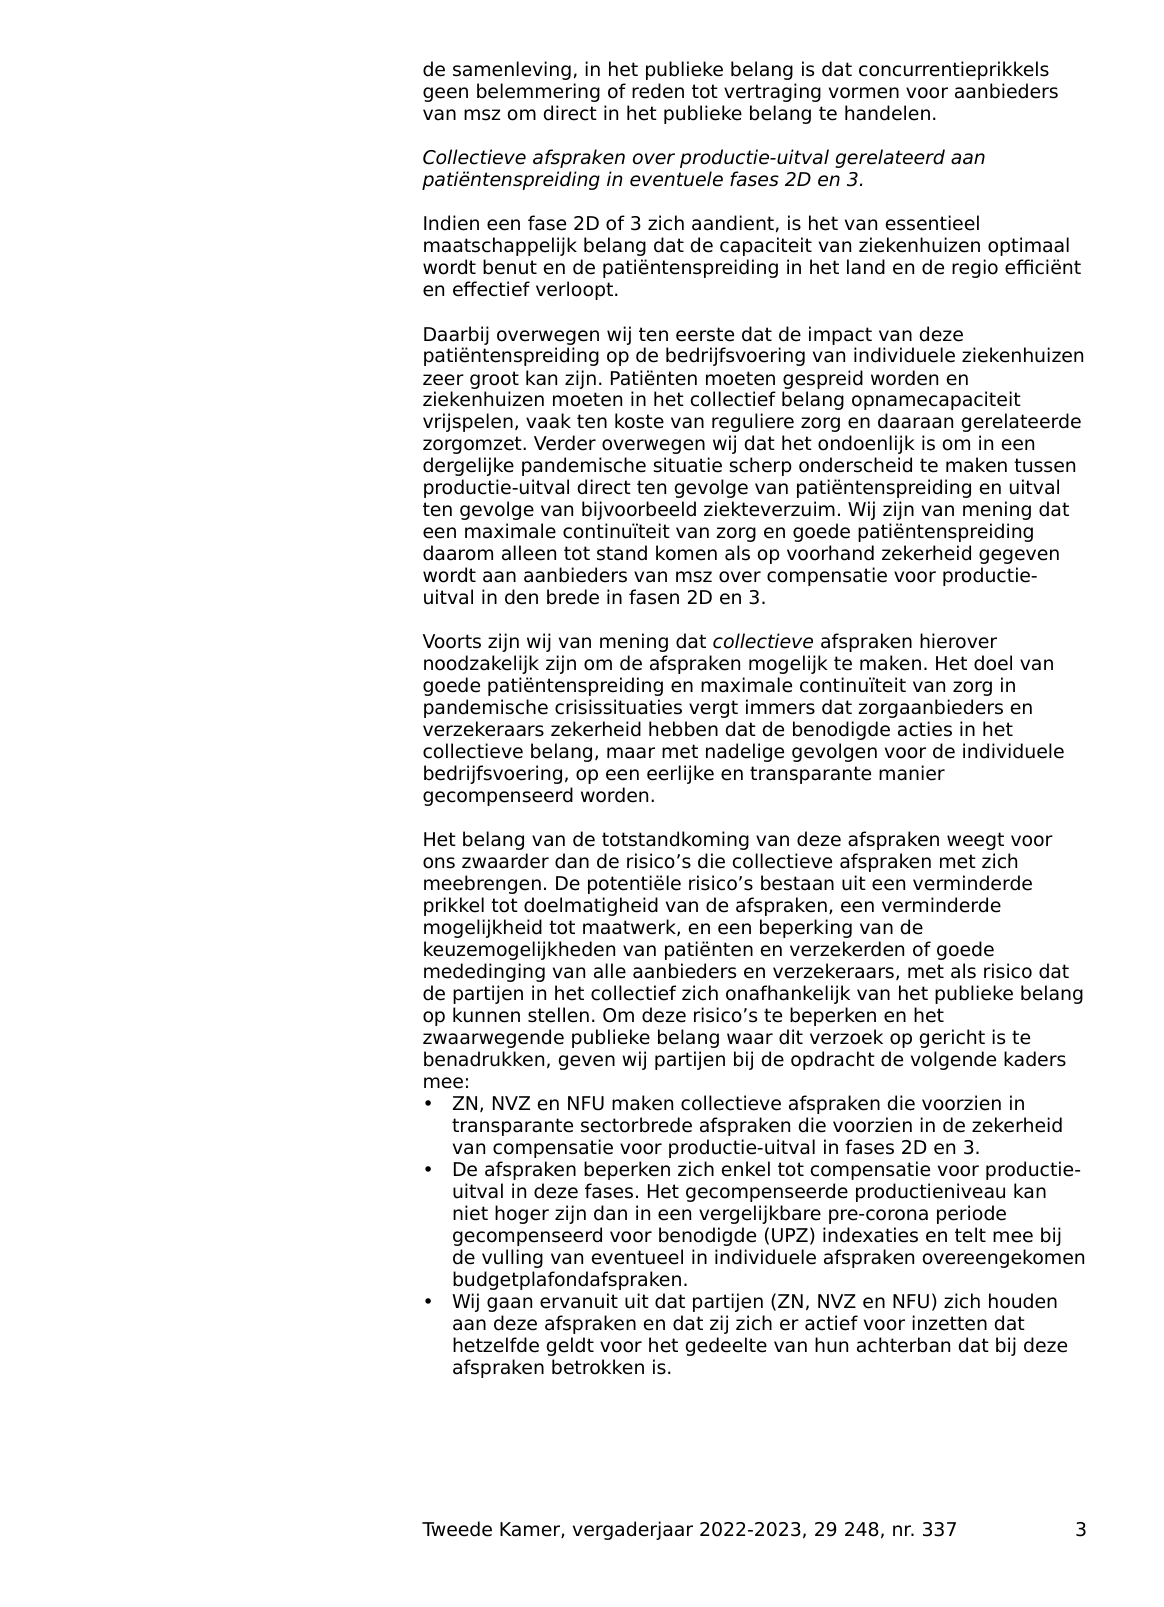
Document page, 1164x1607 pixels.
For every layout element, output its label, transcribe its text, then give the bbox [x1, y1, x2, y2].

text • ZN, NVZ en NFU maken collectieve afspraken die voorzien in transparante sectorbrede afspraken die voorzien in de zekerheid van compensatie voor productie-uitval in fases 2D en 3. [422, 1093, 1087, 1159]
text Het belang van de totstandkoming van deze afspraken weegt voor ons zwaarder dan de risico’s die collectieve afspraken met zich meebrengen. De potentiële risico’s bestaan uit een verminderde prikkel tot doelmatigheid van de afspraken, een verminderde mogelijkheid tot maatwerk, en een beperking van de keuzemogelijkheden van patiënten en verzekerden of goede mededinging van alle aanbieders en verzekeraars, met als risico dat de partijen in het collectief zich onafhankelijk van het publieke belang op kunnen stellen. Om deze risico’s te beperken en het zwaarwegende publieke belang waar dit verzoek op gericht is te benadrukken, geven wij partijen bij de opdracht de volgende kaders mee: [422, 829, 1087, 1093]
text • De afspraken beperken zich enkel tot compensatie voor productie-uitval in deze fases. Het gecompenseerde productieniveau kan niet hoger zijn dan in een vergelijkbare pre-corona periode gecompenseerd voor benodigde (UPZ) indexaties en telt mee bij de vulling van eventueel in individuele afspraken overeengekomen budgetplafondafspraken. [422, 1159, 1087, 1291]
text Daarbij overwegen wij ten eerste dat de impact van deze patiëntenspreiding op de bedrijfsvoering van individuele ziekenhuizen zeer groot kan zijn. Patiënten moeten gespreid worden en ziekenhuizen moeten in het collectief belang opnamecapaciteit vrijspelen, vaak ten koste van reguliere zorg en daaraan gerelateerde zorgomzet. Verder overwegen wij dat het ondoenlijk is om in een dergelijke pandemische situatie scherp onderscheid te maken tussen productie-uitval direct ten gevolge van patiëntenspreiding en uitval ten gevolge van bijvoorbeeld ziekteverzuim. Wij zijn van mening dat een maximale continuïteit van zorg en goede patiëntenspreiding daarom alleen tot stand komen als op voorhand zekerheid gegeven wordt aan aanbieders van msz over compensatie voor productie-uitval in den brede in fasen 2D en 3. [422, 323, 1087, 609]
text Indien een fase 2D of 3 zich aandient, is het van essentieel maatschappelijk belang dat de capaciteit van ziekenhuizen optimaal wordt benut en de patiëntenspreiding in het land en de regio efficiënt en effectief verloopt. [422, 213, 1087, 301]
text • Wij gaan ervanuit uit dat partijen (ZN, NVZ en NFU) zich houden aan deze afspraken en dat zij zich er actief voor inzetten dat hetzelfde geldt voor het gedeelte van hun achterban dat bij deze afspraken betrokken is. [422, 1291, 1087, 1379]
subtitle Collectieve afspraken over productie-uitval gerelateerd aan patiëntenspreiding in eventuele fases 2D en 3. [422, 147, 1087, 191]
text de samenleving, in het publieke belang is dat concurrentieprikkels geen belemmering of reden tot vertraging vormen voor aanbieders van msz om direct in het publieke belang te handelen. [422, 59, 1087, 125]
text Voorts zijn wij van mening dat collectieve afspraken hierover noodzakelijk zijn om de afspraken mogelijk te maken. Het doel van goede patiëntenspreiding en maximale continuïteit van zorg in pandemische crisissituaties vergt immers dat zorgaanbieders en verzekeraars zekerheid hebben dat de benodigde acties in het collectieve belang, maar met nadelige gevolgen voor de individuele bedrijfsvoering, op een eerlijke en transparante manier gecompenseerd worden. [422, 631, 1087, 807]
